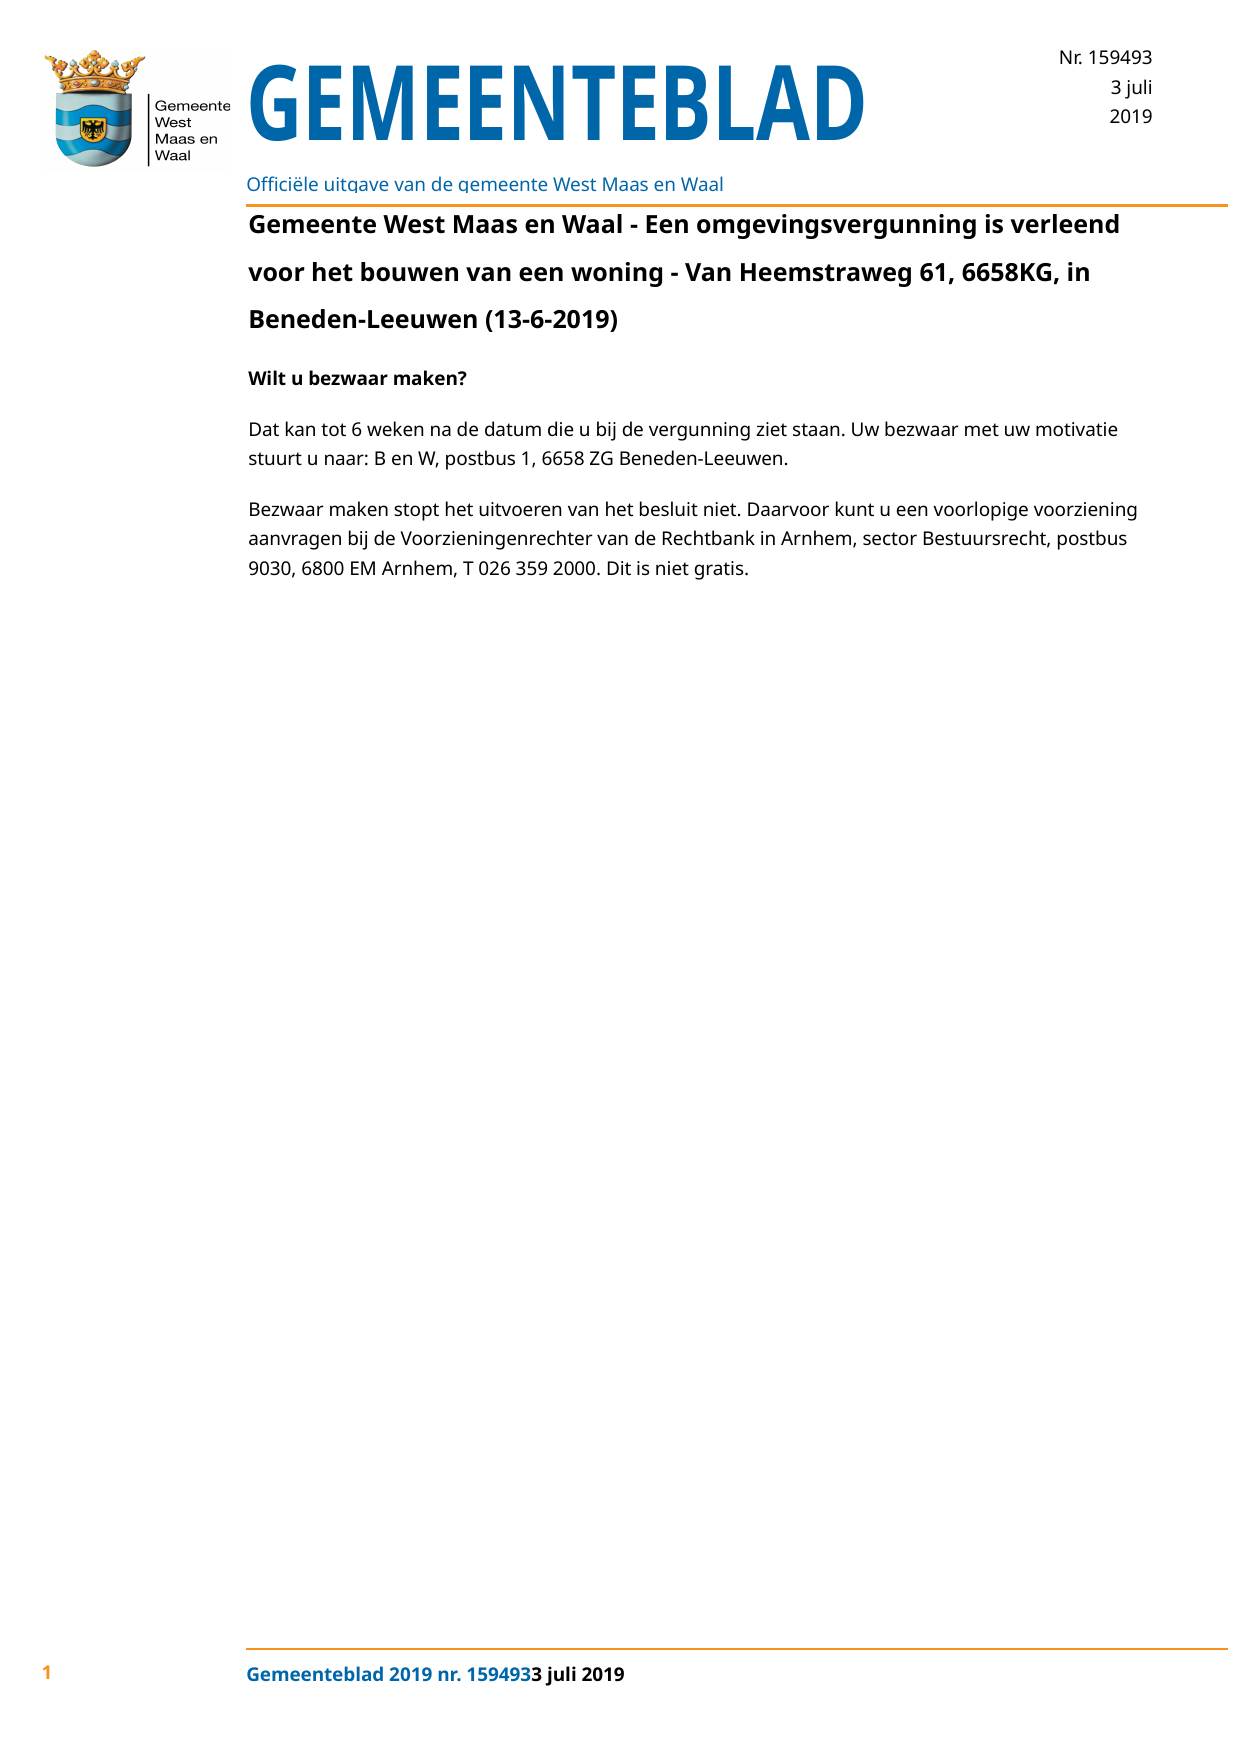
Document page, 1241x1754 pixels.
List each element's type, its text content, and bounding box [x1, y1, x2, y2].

text Dat kan tot 6 weken na de datum die u bij de vergunning ziet staan. Uw bezwaar met uw motivatie stuurt u naar: B en W, postbus 1, 6658 ZG Beneden-Leeuwen. [248, 416, 1152, 471]
text Gemeente West Maas en Waal - Een omgevingsvergunning is verleend voor het bouwen van een woning - Van Heemstraweg 61, 6658KG, in Beneden-Leeuwen (13-6-2019) [248, 207, 1152, 336]
picture [41, 47, 231, 172]
text Wilt u bezwaar maken? [248, 366, 1152, 391]
text Bezwaar maken stopt het uitvoeren van het besluit niet. Daarvoor kunt u een voorlopige voorziening aanvragen bij de Voorzieningenrechter van de Rechtbank in Arnhem, sector Bestuursrecht, postbus 9030, 6800 EM Arnhem, T 026 359 2000. Dit is niet gratis. [248, 496, 1152, 581]
